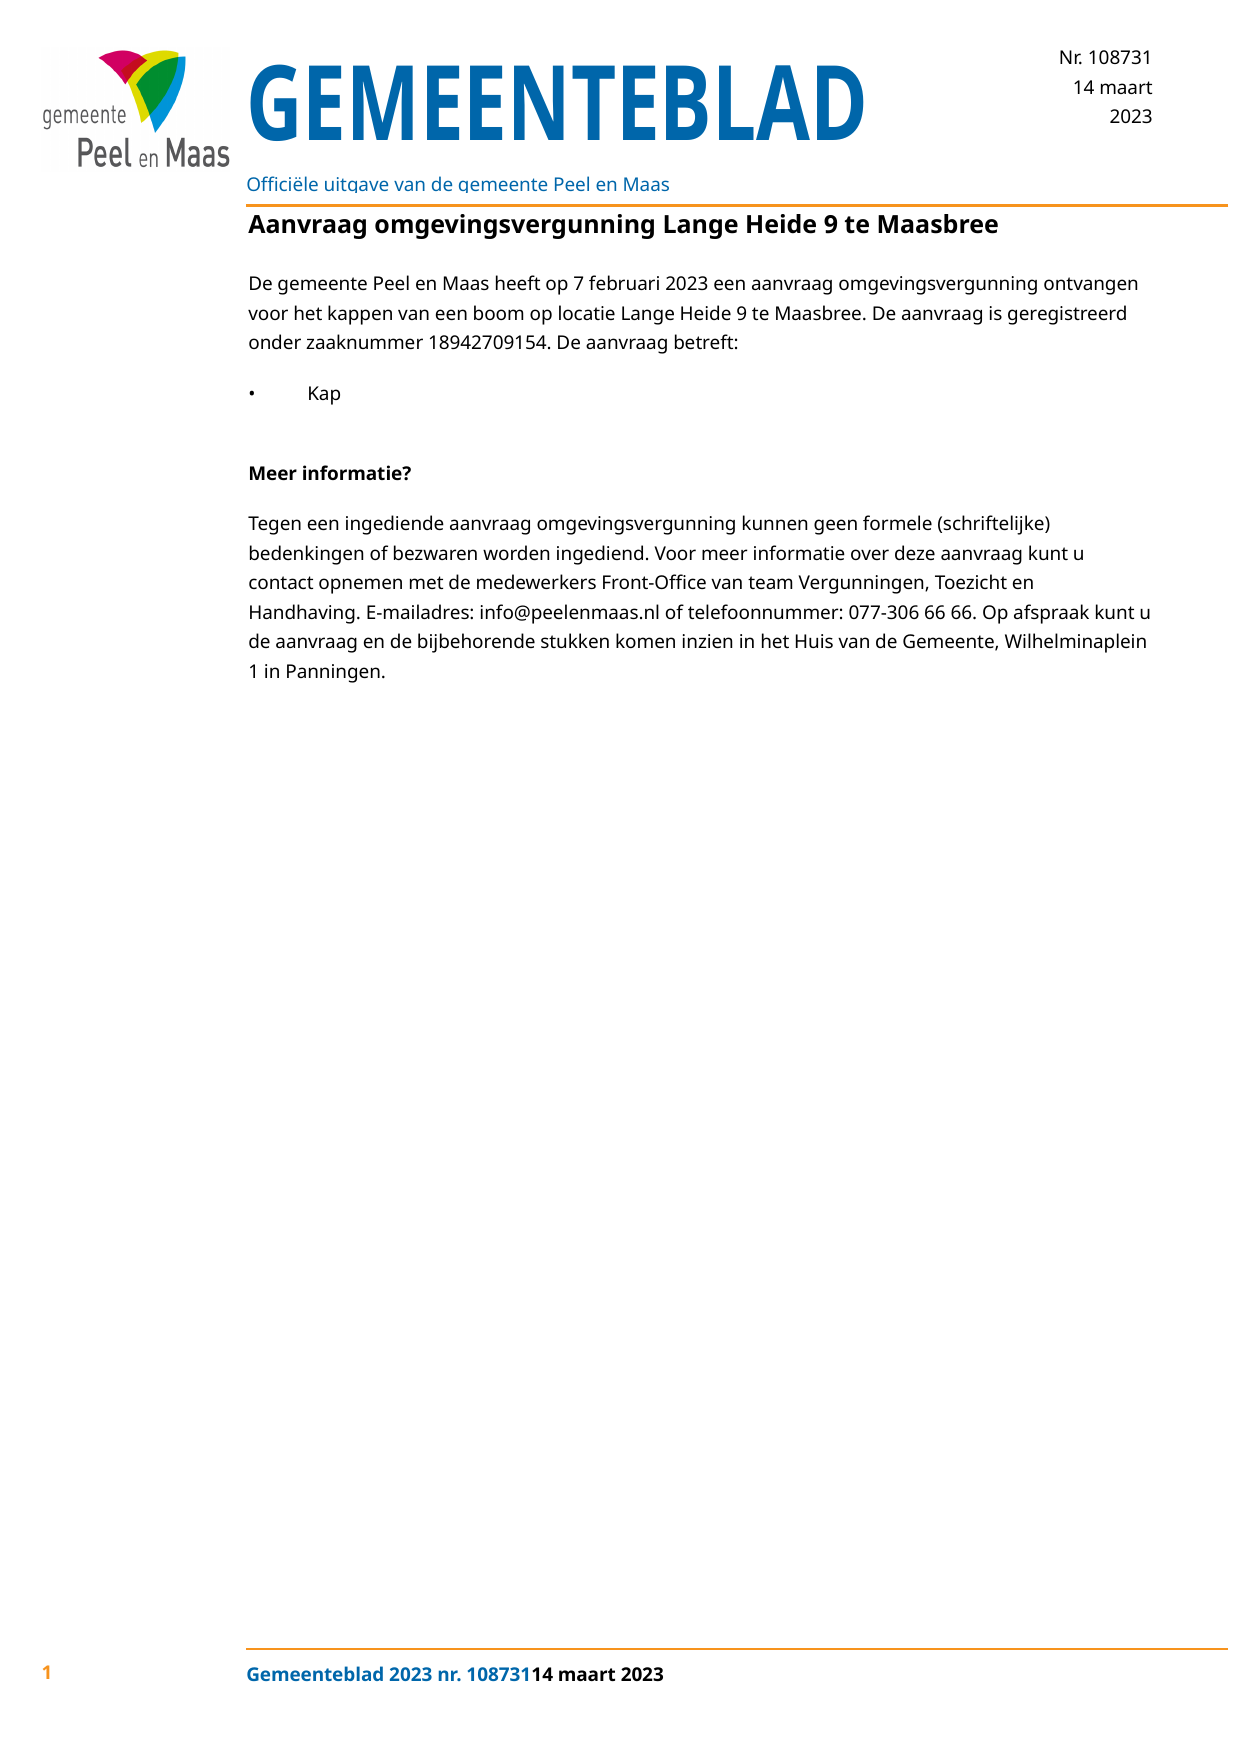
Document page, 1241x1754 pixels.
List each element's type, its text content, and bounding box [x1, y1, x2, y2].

text Tegen een ingediende aanvraag omgevingsvergunning kunnen geen formele (schriftelijke) bedenkingen of bezwaren worden ingediend. Voor meer informatie over deze aanvraag kunt u contact opnemen met de medewerkers Front-Office van team Vergunningen, Toezicht en Handhaving. E-mailadres: info@peelenmaas.nl of telefoonnummer: 077-306 66 66. Op afspraak kunt u de aanvraag en de bijbehorende stukken komen inzien in het Huis van de Gemeente, Wilhelminaplein 1 in Panningen. [248, 510, 1152, 684]
picture [41, 47, 231, 172]
text De gemeente Peel en Maas heeft op 7 februari 2023 een aanvraag omgevingsvergunning ontvangen voor het kappen van een boom op locatie Lange Heide 9 te Maasbree. De aanvraag is geregistreerd onder zaaknummer 18942709154. De aanvraag betreft: [248, 270, 1152, 355]
text Meer informatie? [248, 460, 1152, 486]
text Aanvraag omgevingsvergunning Lange Heide 9 te Maasbree [248, 207, 1152, 241]
list Kap [248, 380, 1152, 406]
